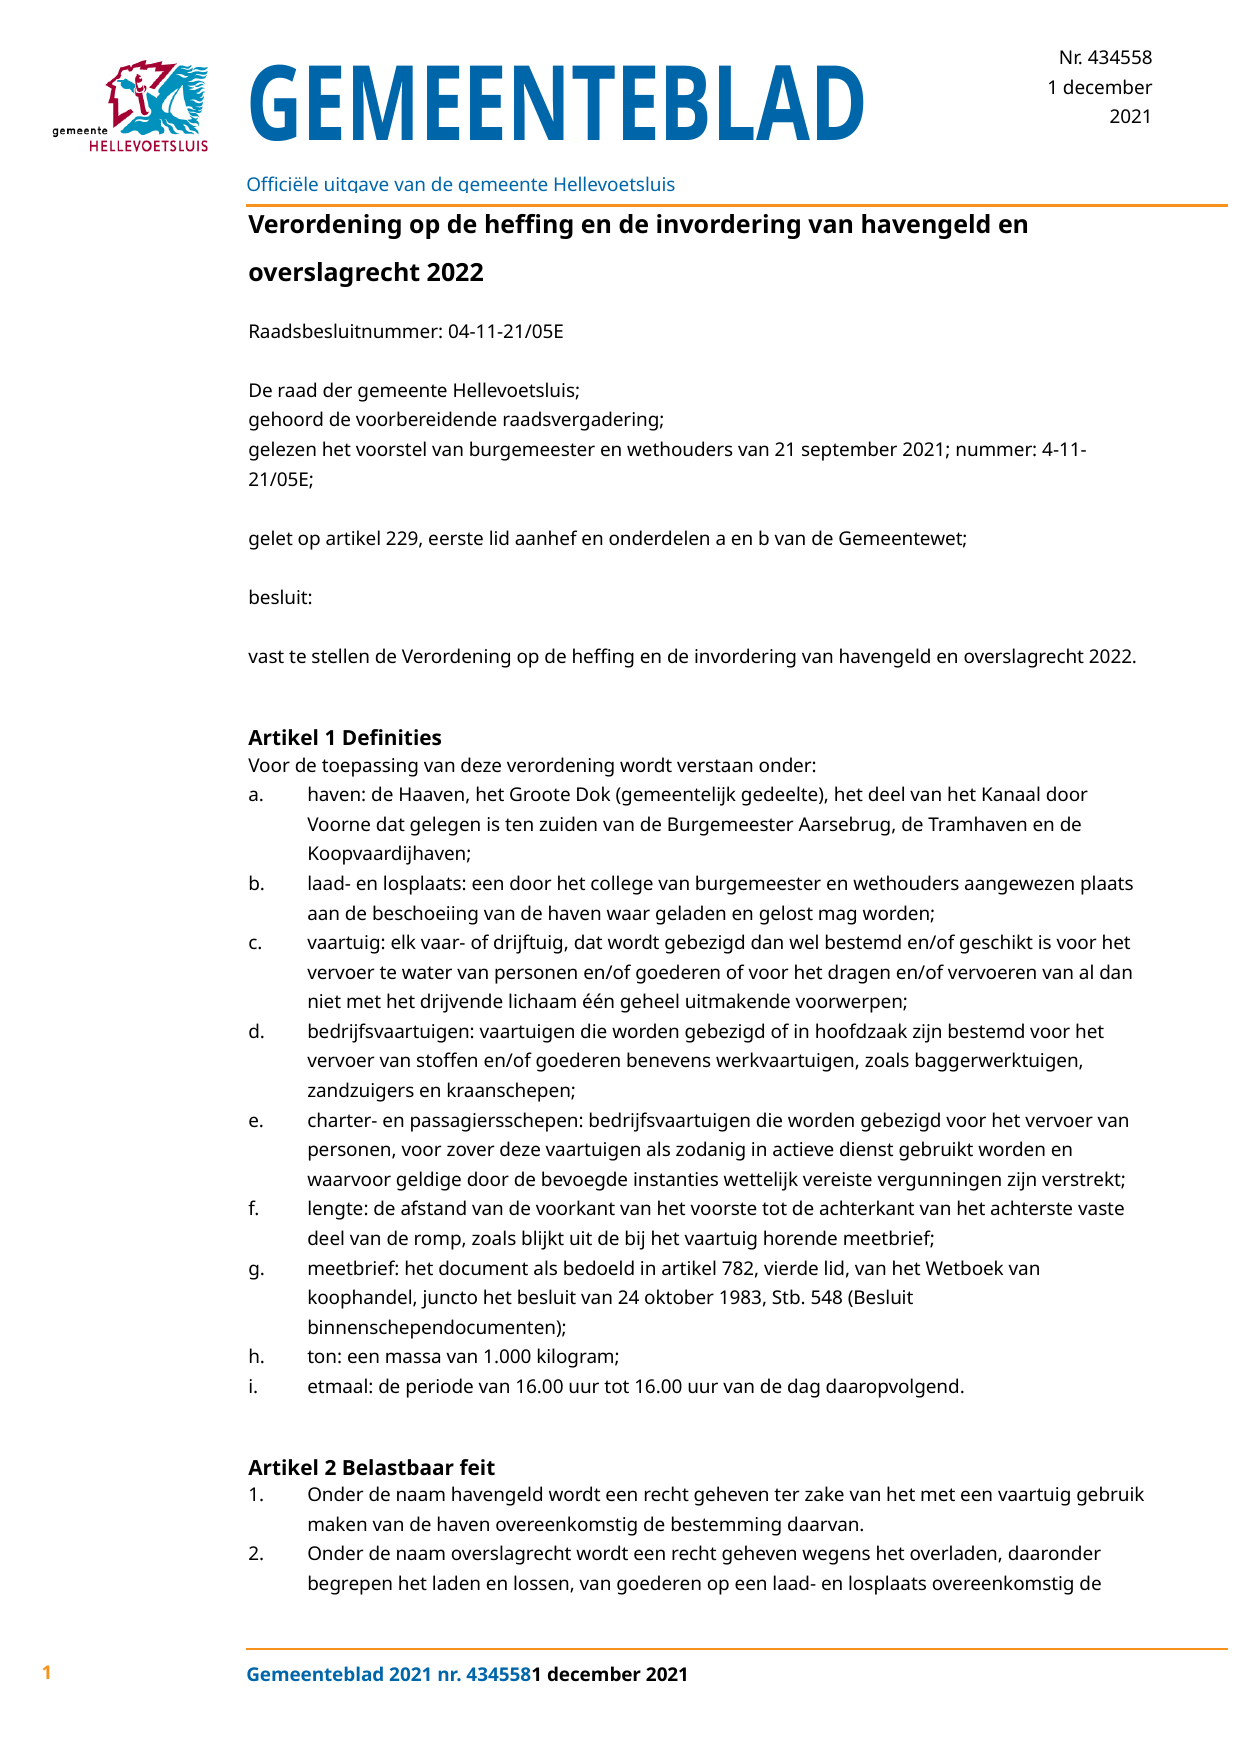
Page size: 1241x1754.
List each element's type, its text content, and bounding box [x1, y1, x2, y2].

list etmaal: de periode van 16.00 uur tot 16.00 uur van de dag daaropvolgend. [248, 1373, 1152, 1399]
list haven: de Haaven, het Groote Dok (gemeentelijk gedeelte), het deel van het Kanaal door Voorne dat gelegen is ten zuiden van de Burgemeester Aarsebrug, de Tramhaven en de Koopvaardijhaven; [248, 781, 1152, 866]
text gelet op artikel 229, eerste lid aanhef en onderdelen a en b van de Gemeentewet; [248, 525, 1152, 551]
list Onder de naam havengeld wordt een recht geheven ter zake van het met een vaartuig gebruik maken van de haven overeenkomstig de bestemming daarvan. [248, 1481, 1152, 1537]
text Raadsbesluitnummer: 04-11-21/05E [248, 318, 1152, 344]
list lengte: de afstand van de voorkant van het voorste tot de achterkant van het achterste vaste deel van de romp, zoals blijkt uit de bij het vaartuig horende meetbrief; [248, 1196, 1152, 1251]
text De raad der gemeente Hellevoetsluis; [248, 377, 1152, 403]
text Artikel 2 Belastbaar feit [248, 1453, 1152, 1481]
text gelezen het voorstel van burgemeester en wethouders van 21 september 2021; nummer: 4-11-21/05E; [248, 436, 1152, 492]
picture [41, 47, 231, 172]
list ton: een massa van 1.000 kilogram; [248, 1343, 1152, 1369]
list charter- en passagiersschepen: bedrijfsvaartuigen die worden gebezigd voor het vervoer van personen, voor zover deze vaartuigen als zodanig in actieve dienst gebruikt worden en waarvoor geldige door de bevoegde instanties wettelijk vereiste vergunningen zijn verstrekt; [248, 1107, 1152, 1192]
list vaartuig: elk vaar- of drijftuig, dat wordt gebezigd dan wel bestemd en/of geschikt is voor het vervoer te water van personen en/of goederen of voor het dragen en/of vervoeren van al dan niet met het drijvende lichaam één geheel uitmakende voorwerpen; [248, 929, 1152, 1014]
text Voor de toepassing van deze verordening wordt verstaan onder: [248, 752, 1152, 777]
text gehoord de voorbereidende raadsvergadering; [248, 407, 1152, 432]
list meetbrief: het document als bedoeld in artikel 782, vierde lid, van het Wetboek van koophandel, juncto het besluit van 24 oktober 1983, Stb. 548 (Besluit binnenschependocumenten); [248, 1255, 1152, 1339]
list bedrijfsvaartuigen: vaartuigen die worden gebezigd of in hoofdzaak zijn bestemd voor het vervoer van stoffen en/of goederen benevens werkvaartuigen, zoals baggerwerktuigen, zandzuigers en kraanschepen; [248, 1018, 1152, 1103]
list Onder de naam overslagrecht wordt een recht geheven wegens het overladen, daaronder begrepen het laden en lossen, van goederen op een laad- en losplaats overeenkomstig de [248, 1541, 1152, 1596]
list laad- en losplaats: een door het college van burgemeester en wethouders aangewezen plaats aan de beschoeiing van de haven waar geladen en gelost mag worden; [248, 870, 1152, 925]
text Artikel 1 Definities [248, 723, 1152, 752]
text Verordening op de heffing en de invordering van havengeld en overslagrecht 2022 [248, 207, 1152, 288]
text besluit: [248, 584, 1152, 610]
text vast te stellen de Verordening op de heffing en de invordering van havengeld en overslagrecht 2022. [248, 643, 1152, 669]
